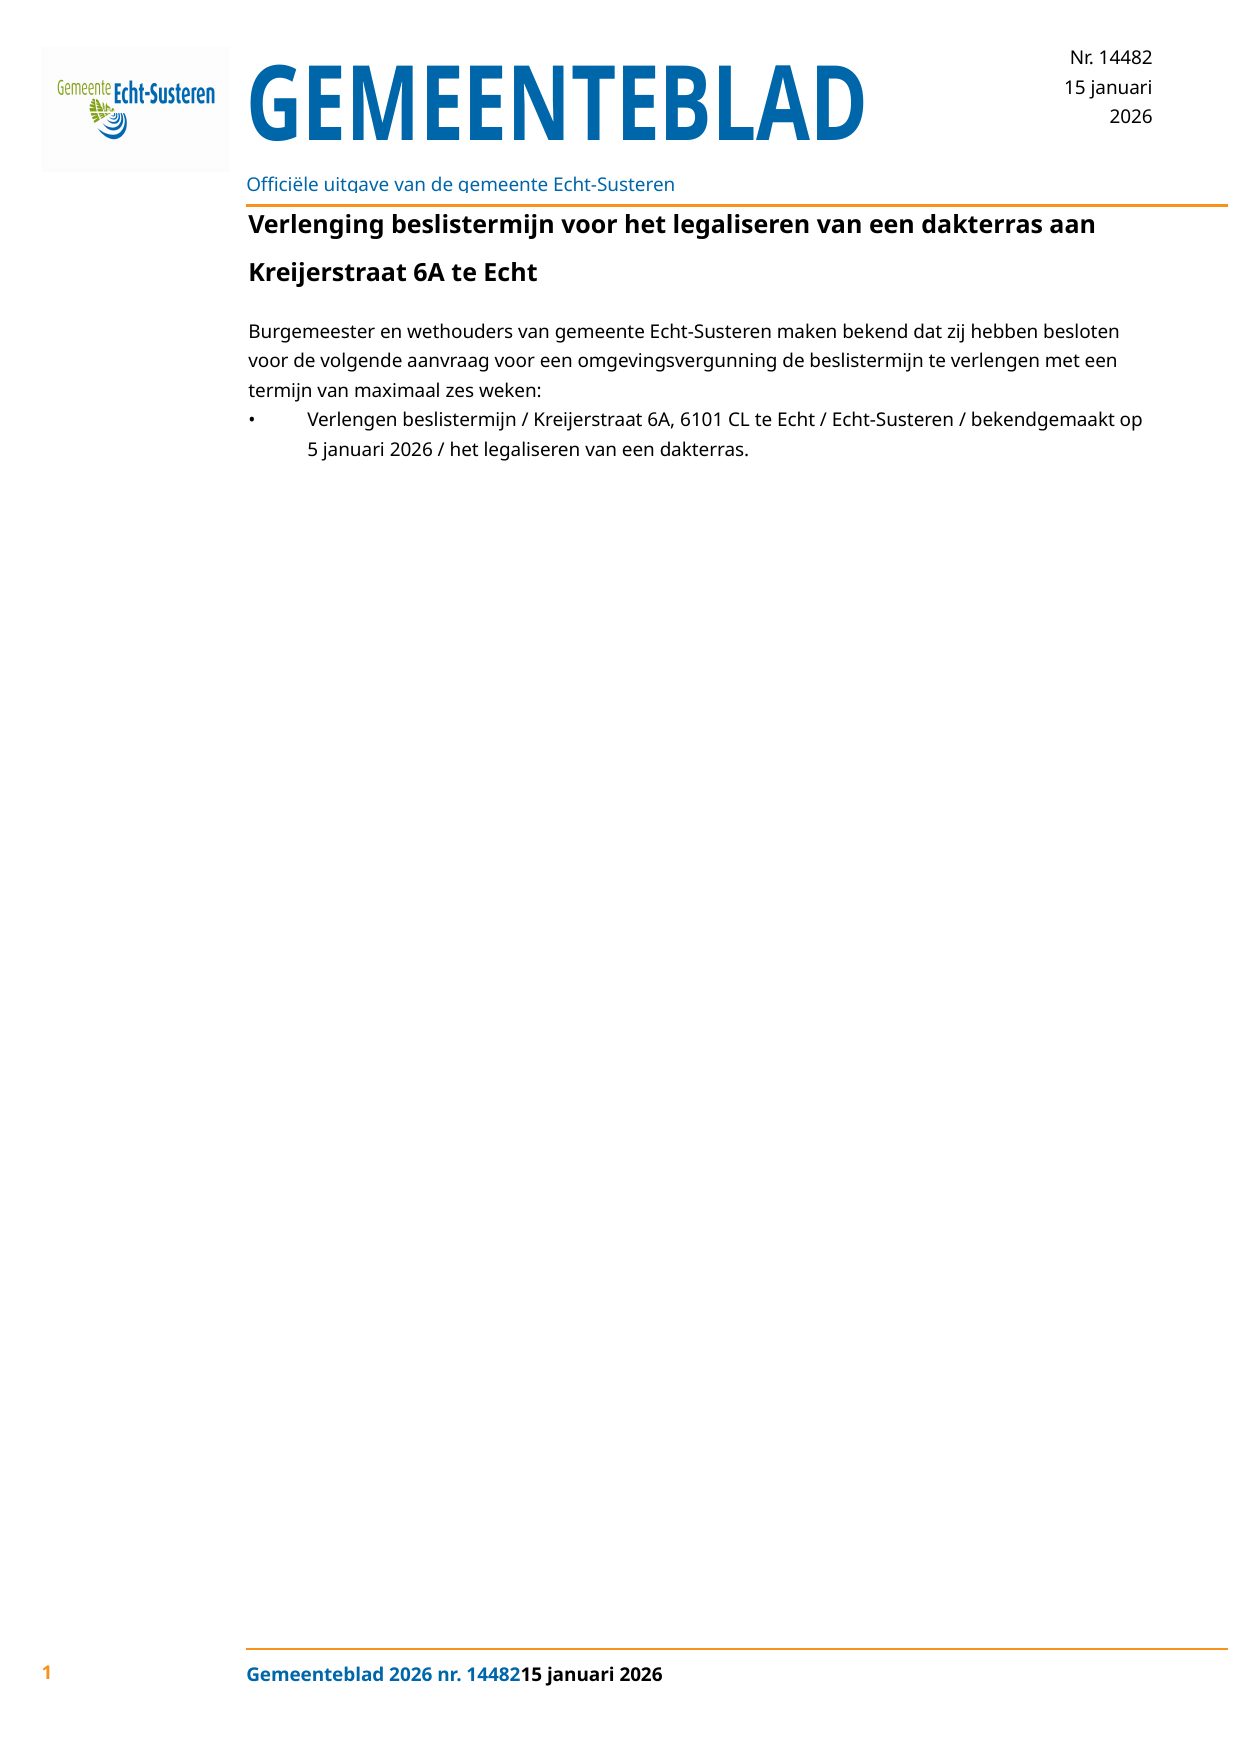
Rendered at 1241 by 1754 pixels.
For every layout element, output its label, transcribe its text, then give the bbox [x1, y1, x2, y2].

picture [41, 47, 231, 172]
text Burgemeester en wethouders van gemeente Echt-Susteren maken bekend dat zij hebben besloten voor de volgende aanvraag voor een omgevingsvergunning de beslistermijn te verlengen met een termijn van maximaal zes weken: [248, 318, 1152, 403]
text Verlenging beslistermijn voor het legaliseren van een dakterras aan Kreijerstraat 6A te Echt [248, 207, 1152, 288]
list Verlengen beslistermijn / Kreijerstraat 6A, 6101 CL te Echt / Echt-Susteren / bekendgemaakt op 5 januari 2026 / het legaliseren van een dakterras. [248, 407, 1152, 462]
